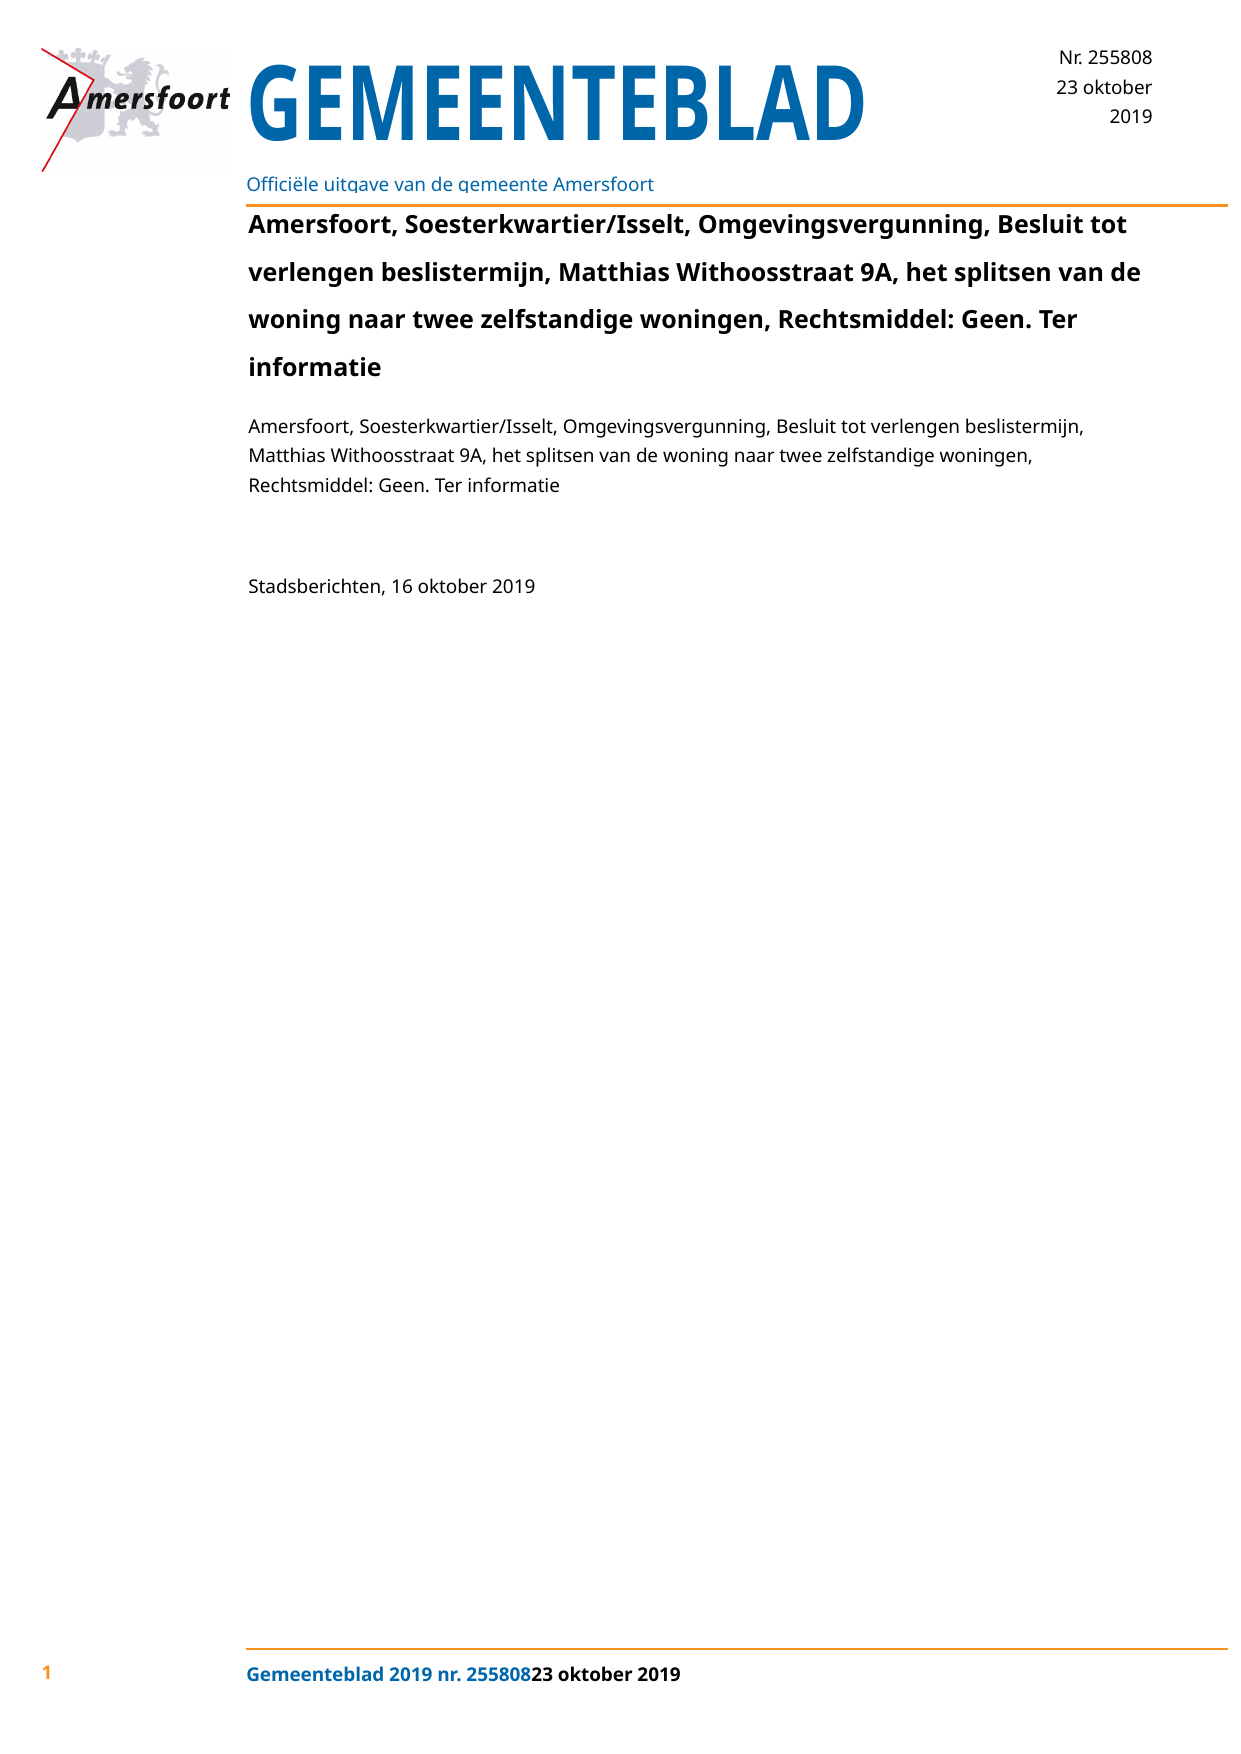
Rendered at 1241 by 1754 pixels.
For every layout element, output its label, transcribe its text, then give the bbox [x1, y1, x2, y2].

text Amersfoort, Soesterkwartier/Isselt, Omgevingsvergunning, Besluit tot verlengen beslistermijn, Matthias Withoosstraat 9A, het splitsen van de woning naar twee zelfstandige woningen, Rechtsmiddel: Geen. Ter informatie [248, 413, 1152, 498]
picture [41, 47, 231, 172]
text Amersfoort, Soesterkwartier/Isselt, Omgevingsvergunning, Besluit tot verlengen beslistermijn, Matthias Withoosstraat 9A, het splitsen van de woning naar twee zelfstandige woningen, Rechtsmiddel: Geen. Ter informatie [248, 207, 1152, 384]
text Stadsberichten, 16 oktober 2019 [248, 573, 1152, 599]
